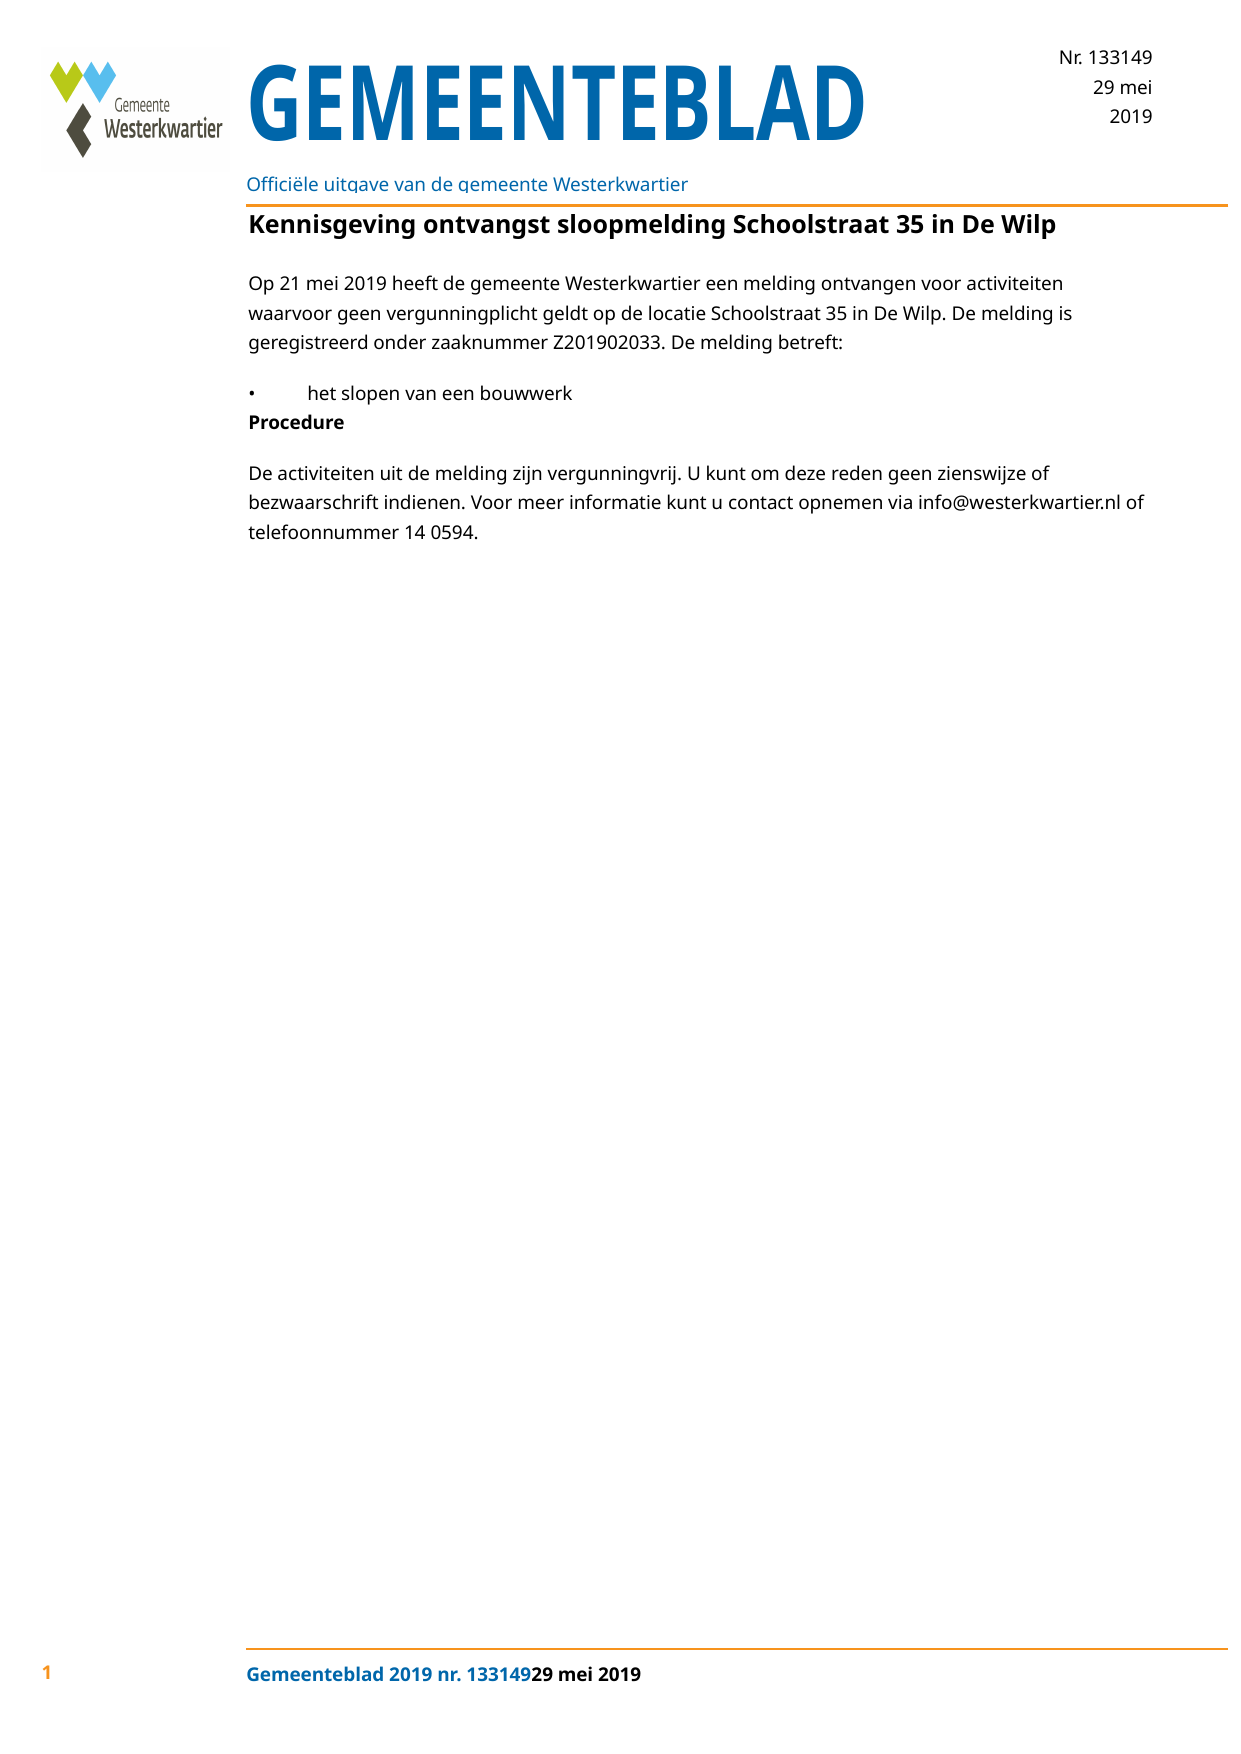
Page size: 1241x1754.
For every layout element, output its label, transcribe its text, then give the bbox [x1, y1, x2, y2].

text Kennisgeving ontvangst sloopmelding Schoolstraat 35 in De Wilp [248, 207, 1152, 241]
picture [41, 47, 231, 172]
list het slopen van een bouwwerk [248, 380, 1152, 406]
text Procedure [248, 409, 1152, 435]
text Op 21 mei 2019 heeft de gemeente Westerkwartier een melding ontvangen voor activiteiten waarvoor geen vergunningplicht geldt op de locatie Schoolstraat 35 in De Wilp. De melding is geregistreerd onder zaaknummer Z201902033. De melding betreft: [248, 270, 1152, 355]
text De activiteiten uit de melding zijn vergunningvrij. U kunt om deze reden geen zienswijze of bezwaarschrift indienen. Voor meer informatie kunt u contact opnemen via info@westerkwartier.nl of telefoonnummer 14 0594. [248, 460, 1152, 545]
